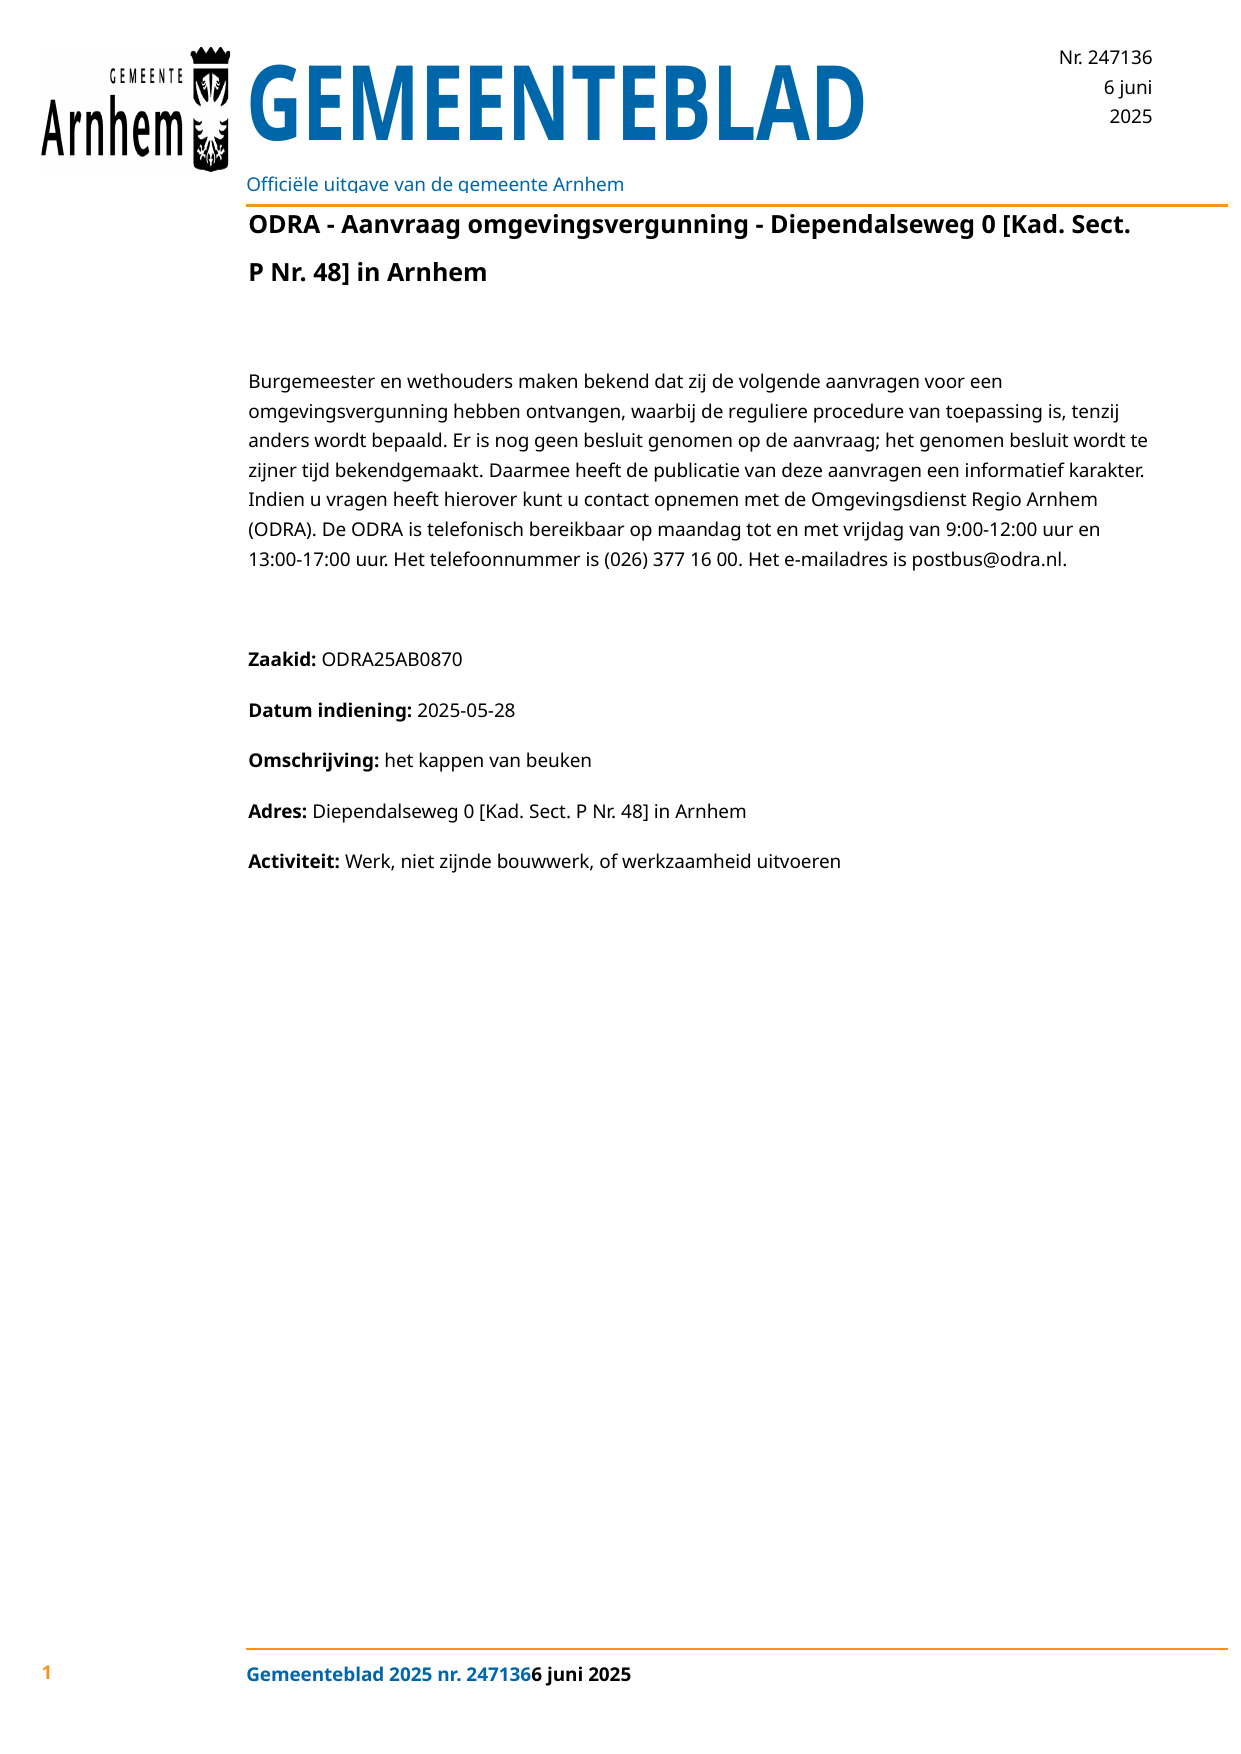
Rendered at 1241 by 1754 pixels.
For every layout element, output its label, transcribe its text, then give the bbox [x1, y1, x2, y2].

text Adres: Diependalseweg 0 [Kad. Sect. P Nr. 48] in Arnhem [248, 798, 1152, 824]
text Datum indiening: 2025-05-28 [248, 697, 1152, 723]
text Zaakid: ODRA25AB0870 [248, 647, 1152, 672]
picture [41, 47, 231, 172]
text Activiteit: Werk, niet zijnde bouwwerk, of werkzaamheid uitvoeren [248, 848, 1152, 874]
text Omschrijving: het kappen van beuken [248, 747, 1152, 773]
text ODRA - Aanvraag omgevingsvergunning - Diependalseweg 0 [Kad. Sect. P Nr. 48] in Arnhem [248, 207, 1152, 288]
text Burgemeester en wethouders maken bekend dat zij de volgende aanvragen voor een omgevingsvergunning hebben ontvangen, waarbij de reguliere procedure van toepassing is, tenzij anders wordt bepaald. Er is nog geen besluit genomen op de aanvraag; het genomen besluit wordt te zijner tijd bekendgemaakt. Daarmee heeft de publicatie van deze aanvragen een informatief karakter. Indien u vragen heeft hierover kunt u contact opnemen met de Omgevingsdienst Regio Arnhem (ODRA). De ODRA is telefonisch bereikbaar op maandag tot en met vrijdag van 9:00-12:00 uur en 13:00-17:00 uur. Het telefoonnummer is (026) 377 16 00. Het e-mailadres is postbus@odra.nl. [248, 368, 1152, 572]
